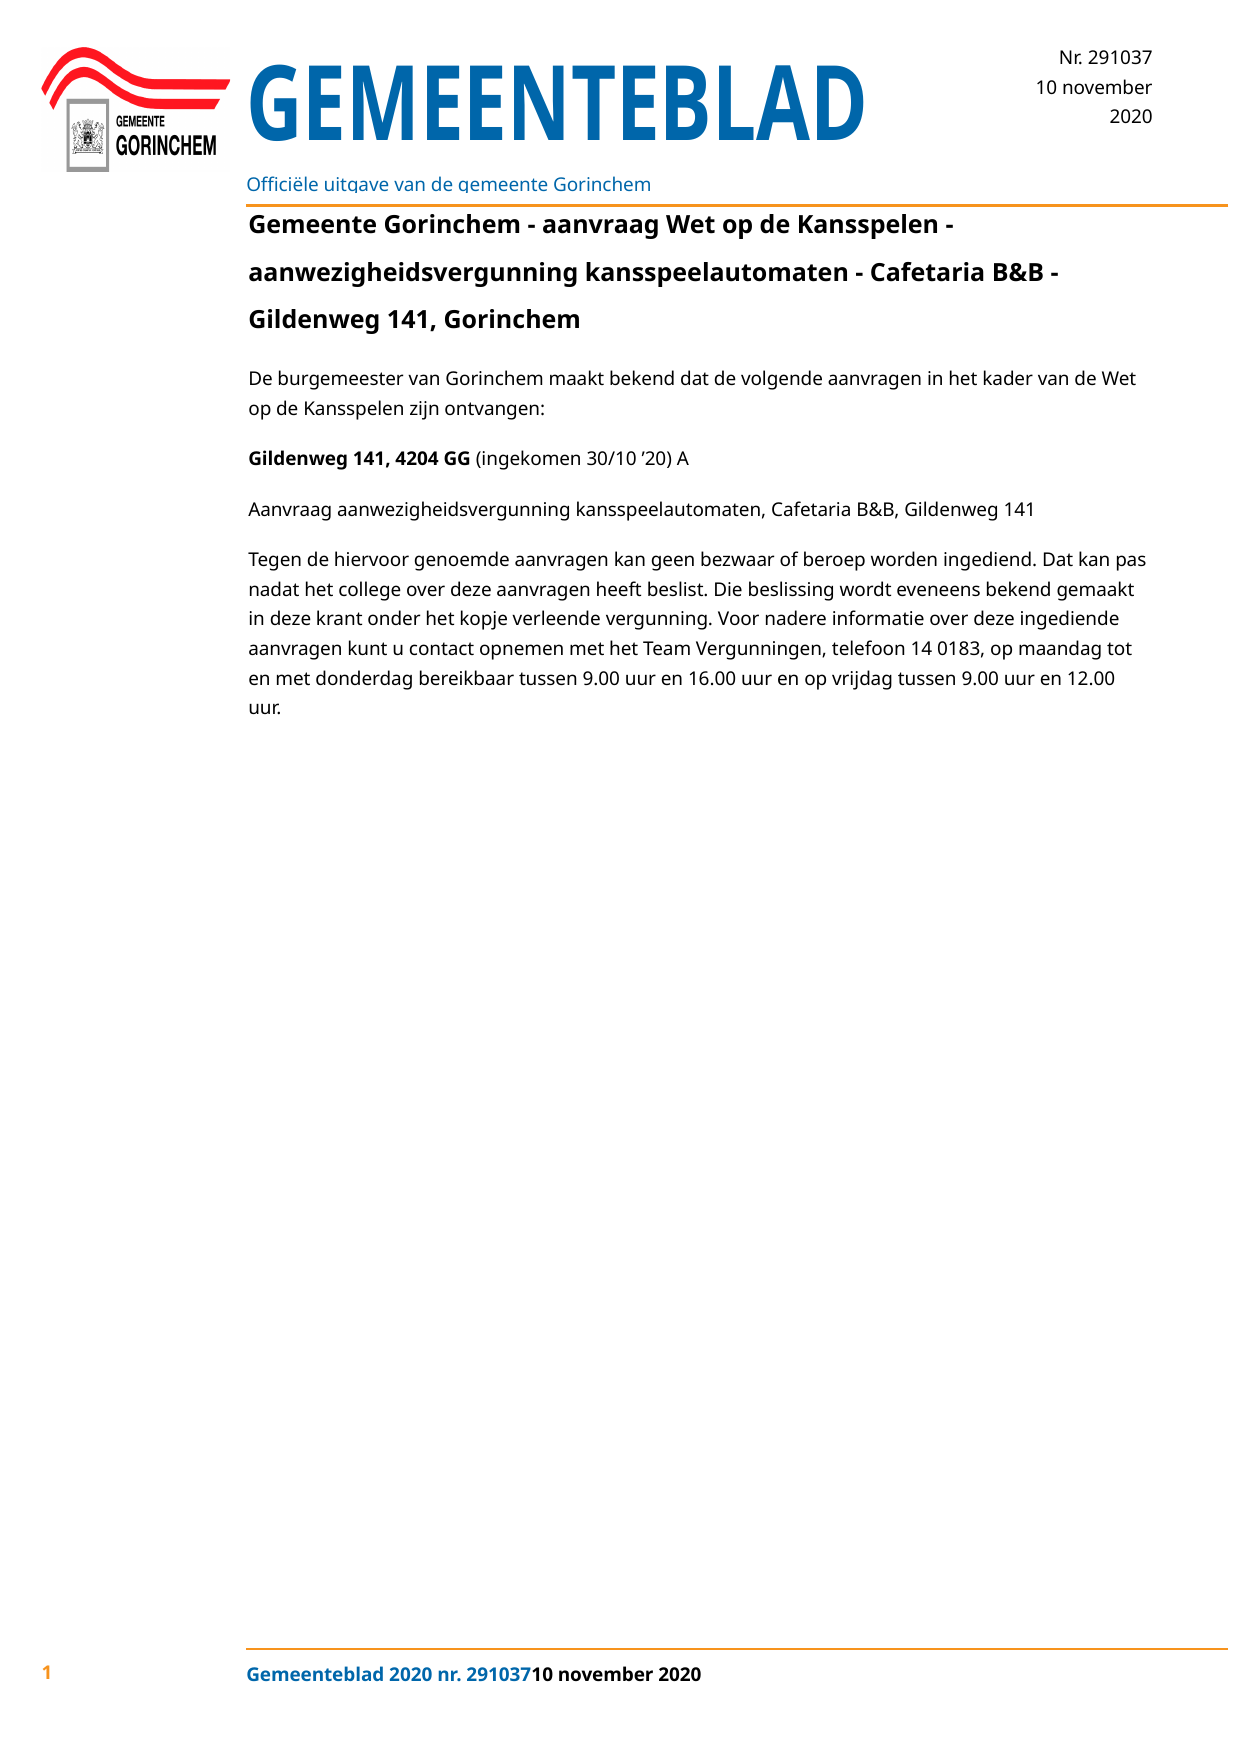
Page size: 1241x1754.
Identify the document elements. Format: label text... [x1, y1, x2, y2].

text Aanvraag aanwezigheidsvergunning kansspeelautomaten, Cafetaria B&B, Gildenweg 141 [248, 496, 1152, 522]
picture [41, 47, 231, 172]
text Gemeente Gorinchem - aanvraag Wet op de Kansspelen - aanwezigheidsvergunning kansspeelautomaten - Cafetaria B&B - Gildenweg 141, Gorinchem [248, 207, 1152, 336]
text Tegen de hiervoor genoemde aanvragen kan geen bezwaar of beroep worden ingediend. Dat kan pas nadat het college over deze aanvragen heeft beslist. Die beslissing wordt eveneens bekend gemaakt in deze krant onder het kopje verleende vergunning. Voor nadere informatie over deze ingediende aanvragen kunt u contact opnemen met het Team Vergunningen, telefoon 14 0183, op maandag tot en met donderdag bereikbaar tussen 9.00 uur en 16.00 uur en op vrijdag tussen 9.00 uur en 12.00 uur. [248, 546, 1152, 720]
text De burgemeester van Gorinchem maakt bekend dat de volgende aanvragen in het kader van de Wet op de Kansspelen zijn ontvangen: [248, 366, 1152, 421]
text Gildenweg 141, 4204 GG (ingekomen 30/10 ’20) A [248, 446, 1152, 471]
